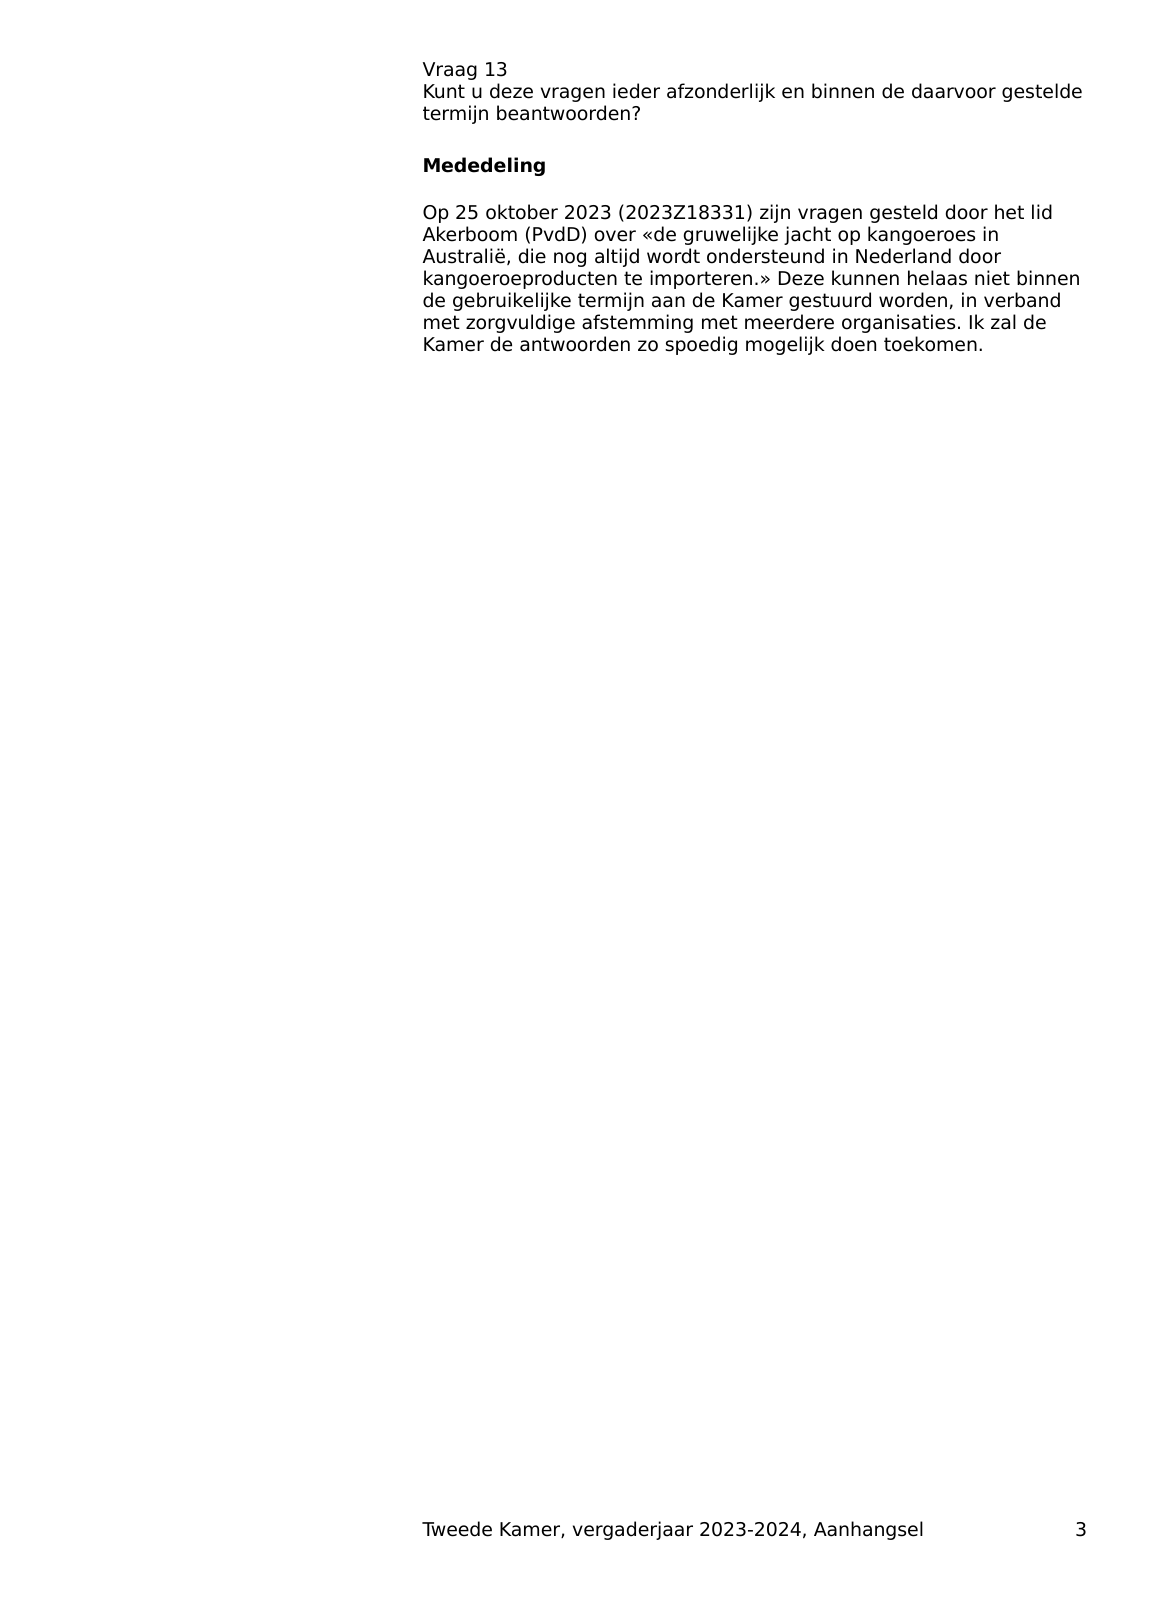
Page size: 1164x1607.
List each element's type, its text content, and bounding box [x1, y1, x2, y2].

subtitle Mededeling [422, 155, 1087, 177]
text Op 25 oktober 2023 (2023Z18331) zijn vragen gesteld door het lid Akerboom (PvdD) over «de gruwelijke jacht op kangoeroes in Australië, die nog altijd wordt ondersteund in Nederland door kangoeroeproducten te importeren.» Deze kunnen helaas niet binnen de gebruikelijke termijn aan de Kamer gestuurd worden, in verband met zorgvuldige afstemming met meerdere organisaties. Ik zal de Kamer de antwoorden zo spoedig mogelijk doen toekomen. [422, 202, 1087, 356]
text Vraag 13 [422, 59, 1087, 81]
text Kunt u deze vragen ieder afzonderlijk en binnen de daarvoor gestelde termijn beantwoorden? [422, 81, 1087, 125]
